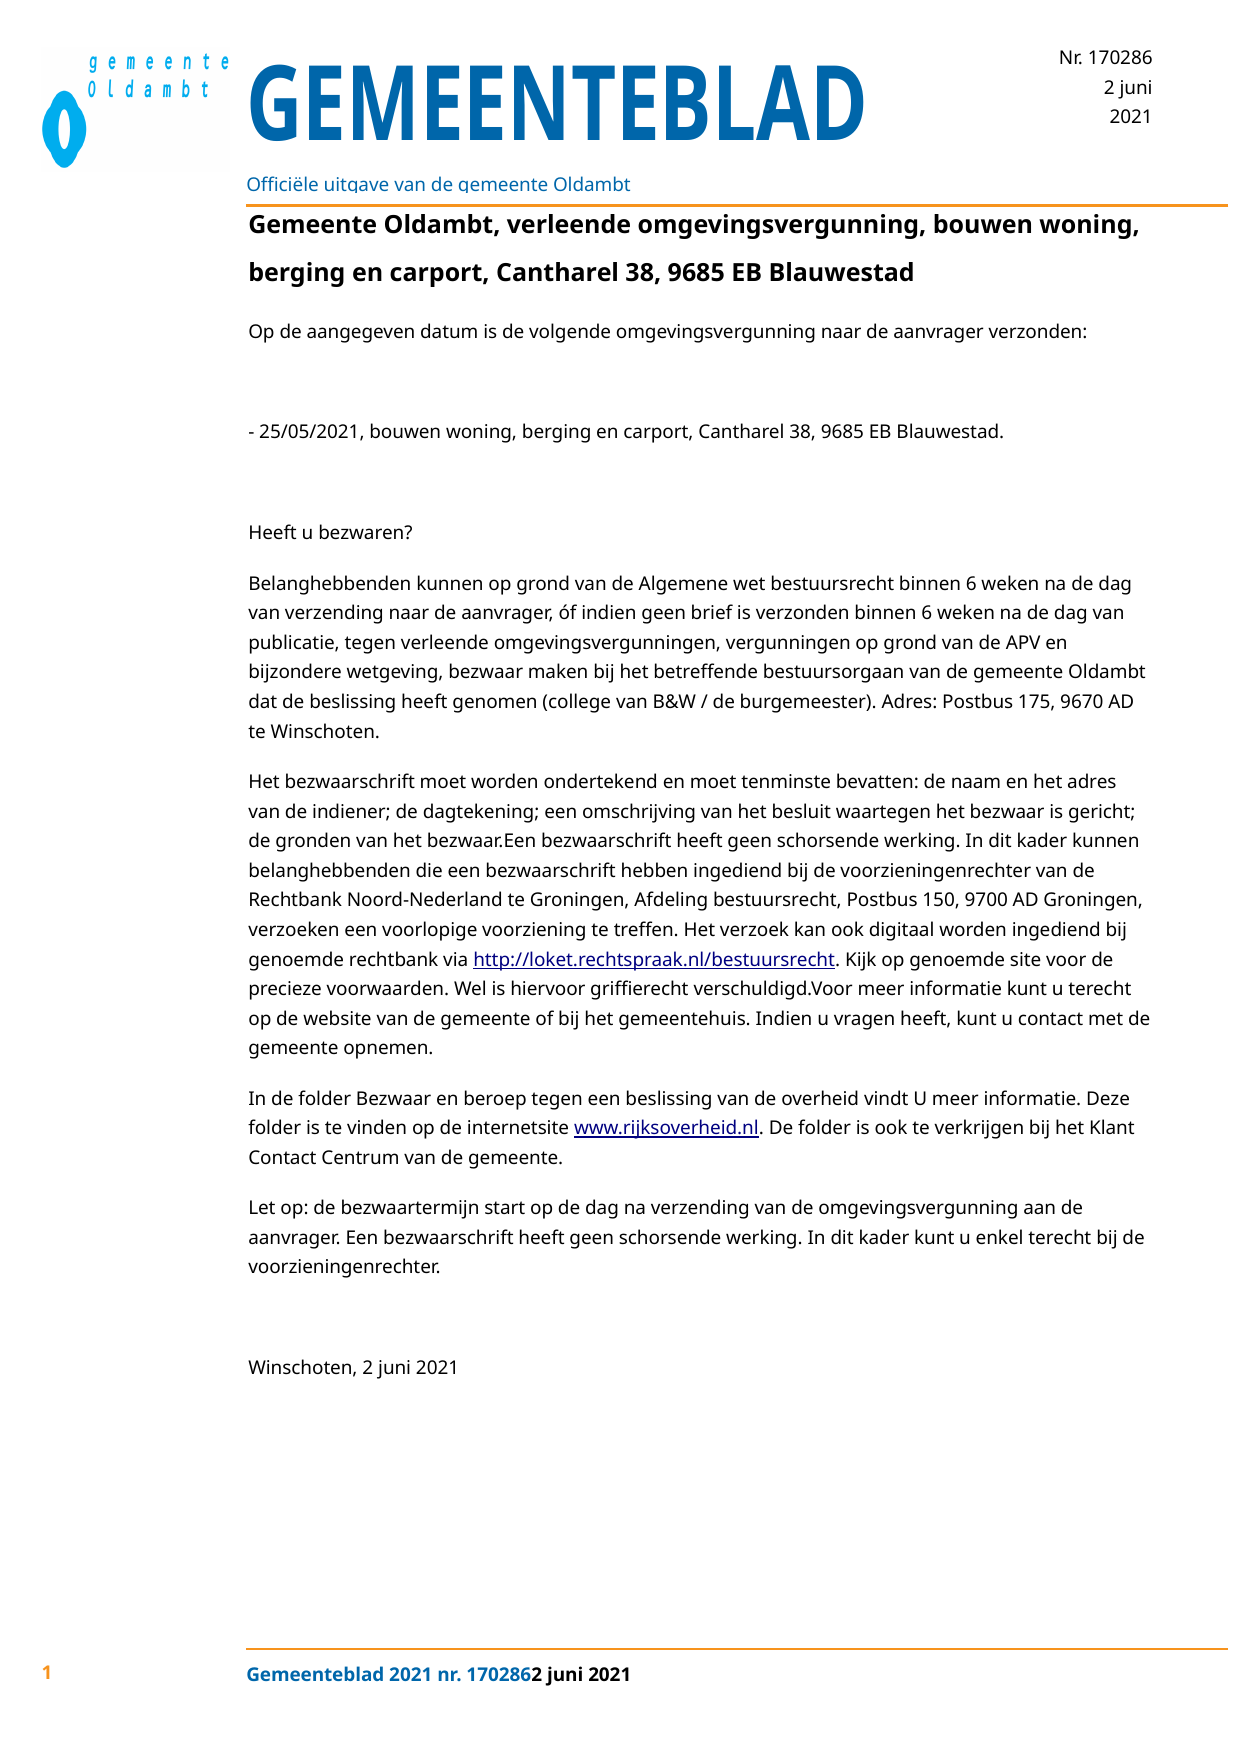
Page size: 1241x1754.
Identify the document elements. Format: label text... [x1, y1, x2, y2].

picture [41, 47, 231, 172]
text Op de aangegeven datum is de volgende omgevingsvergunning naar de aanvrager verzonden: [248, 318, 1152, 344]
text In de folder Bezwaar en beroep tegen een beslissing van de overheid vindt U meer informatie. Deze folder is te vinden op de internetsite www.rijksoverheid.nl. De folder is ook te verkrijgen bij het Klant Contact Centrum van de gemeente. [248, 1085, 1152, 1170]
text Gemeente Oldambt, verleende omgevingsvergunning, bouwen woning, berging en carport, Cantharel 38, 9685 EB Blauwestad [248, 207, 1152, 288]
text Let op: de bezwaartermijn start op de dag na verzending van de omgevingsvergunning aan de aanvrager. Een bezwaarschrift heeft geen schorsende werking. In dit kader kunt u enkel terecht bij de voorzieningenrechter. [248, 1194, 1152, 1279]
text Winschoten, 2 juni 2021 [248, 1354, 1152, 1380]
text Het bezwaarschrift moet worden ondertekend en moet tenminste bevatten: de naam en het adres van de indiener; de dagtekening; een omschrijving van het besluit waartegen het bezwaar is gericht; de gronden van het bezwaar.Een bezwaarschrift heeft geen schorsende werking. In dit kader kunnen belanghebbenden die een bezwaarschrift hebben ingediend bij de voorzieningenrechter van de Rechtbank Noord-Nederland te Groningen, Afdeling bestuursrecht, Postbus 150, 9700 AD Groningen, verzoeken een voorlopige voorziening te treffen. Het verzoek kan ook digitaal worden ingediend bij genoemde rechtbank via http://loket.rechtspraak.nl/bestuursrecht. Kijk op genoemde site voor de precieze voorwaarden. Wel is hiervoor griffierecht verschuldigd.Voor meer informatie kunt u terecht op de website van de gemeente of bij het gemeentehuis. Indien u vragen heeft, kunt u contact met de gemeente opnemen. [248, 768, 1152, 1060]
text Belanghebbenden kunnen op grond van de Algemene wet bestuursrecht binnen 6 weken na de dag van verzending naar de aanvrager, óf indien geen brief is verzonden binnen 6 weken na de dag van publicatie, tegen verleende omgevingsvergunningen, vergunningen op grond van de APV en bijzondere wetgeving, bezwaar maken bij het betreffende bestuursorgaan van de gemeente Oldambt dat de beslissing heeft genomen (college van B&W / de burgemeester). Adres: Postbus 175, 9670 AD te Winschoten. [248, 570, 1152, 744]
text - 25/05/2021, bouwen woning, berging en carport, Cantharel 38, 9685 EB Blauwestad. [248, 419, 1152, 444]
text Heeft u bezwaren? [248, 519, 1152, 545]
